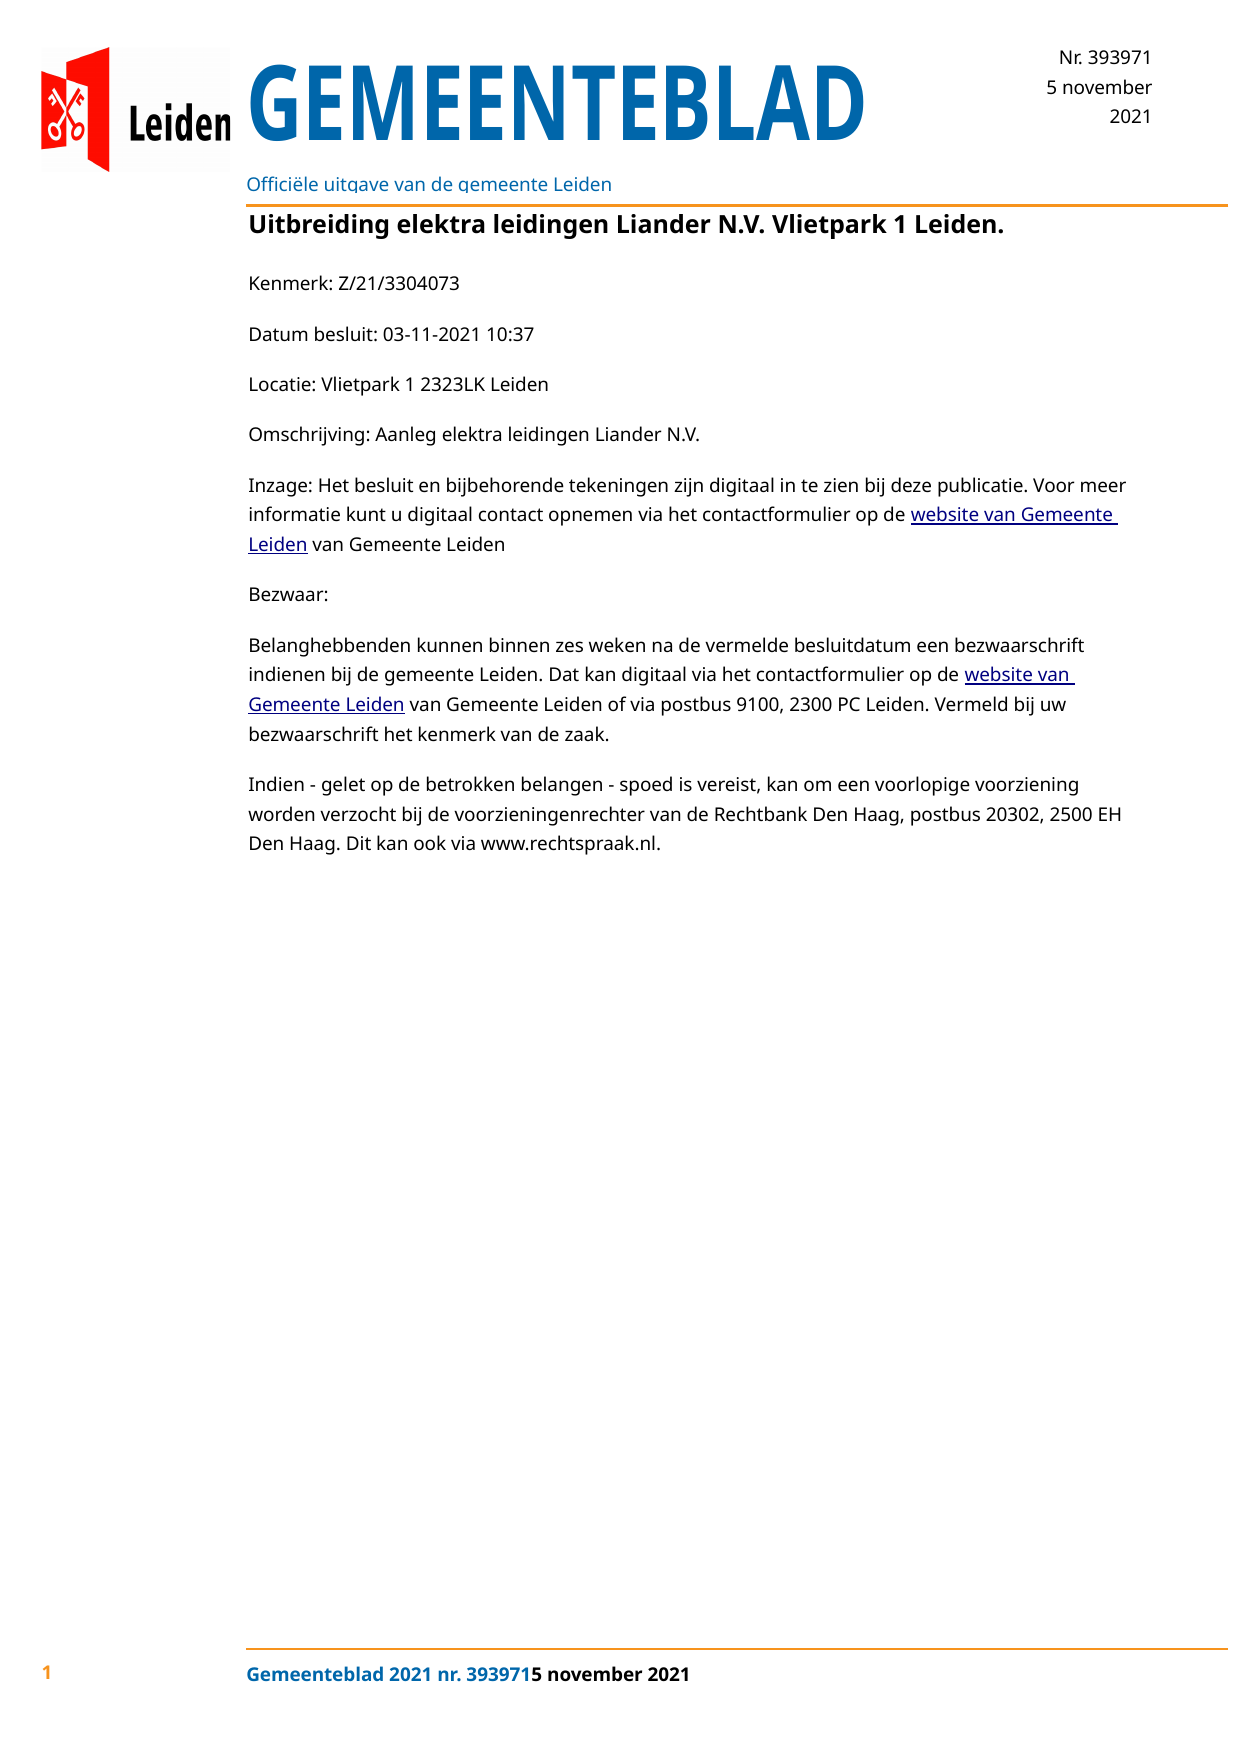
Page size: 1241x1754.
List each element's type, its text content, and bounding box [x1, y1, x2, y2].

text Kenmerk: Z/21/3304073 [248, 270, 1152, 296]
text Datum besluit: 03-11-2021 10:37 [248, 321, 1152, 346]
picture [41, 47, 231, 172]
text Indien - gelet op de betrokken belangen - spoed is vereist, kan om een voorlopige voorziening worden verzocht bij de voorzieningenrechter van de Rechtbank Den Haag, postbus 20302, 2500 EH Den Haag. Dit kan ook via www.rechtspraak.nl. [248, 771, 1152, 856]
text Uitbreiding elektra leidingen Liander N.V. Vlietpark 1 Leiden. [248, 207, 1152, 241]
text Omschrijving: Aanleg elektra leidingen Liander N.V. [248, 422, 1152, 447]
text Inzage: Het besluit en bijbehorende tekeningen zijn digitaal in te zien bij deze publicatie. Voor meer informatie kunt u digitaal contact opnemen via het contactformulier op de website van Gemeente Leiden van Gemeente Leiden [248, 472, 1152, 557]
text Belanghebbenden kunnen binnen zes weken na de vermelde besluitdatum een bezwaarschrift indienen bij de gemeente Leiden. Dat kan digitaal via het contactformulier op de website van Gemeente Leiden van Gemeente Leiden of via postbus 9100, 2300 PC Leiden. Vermeld bij uw bezwaarschrift het kenmerk van de zaak. [248, 632, 1152, 746]
text Bezwaar: [248, 582, 1152, 607]
text Locatie: Vlietpark 1 2323LK Leiden [248, 371, 1152, 397]
